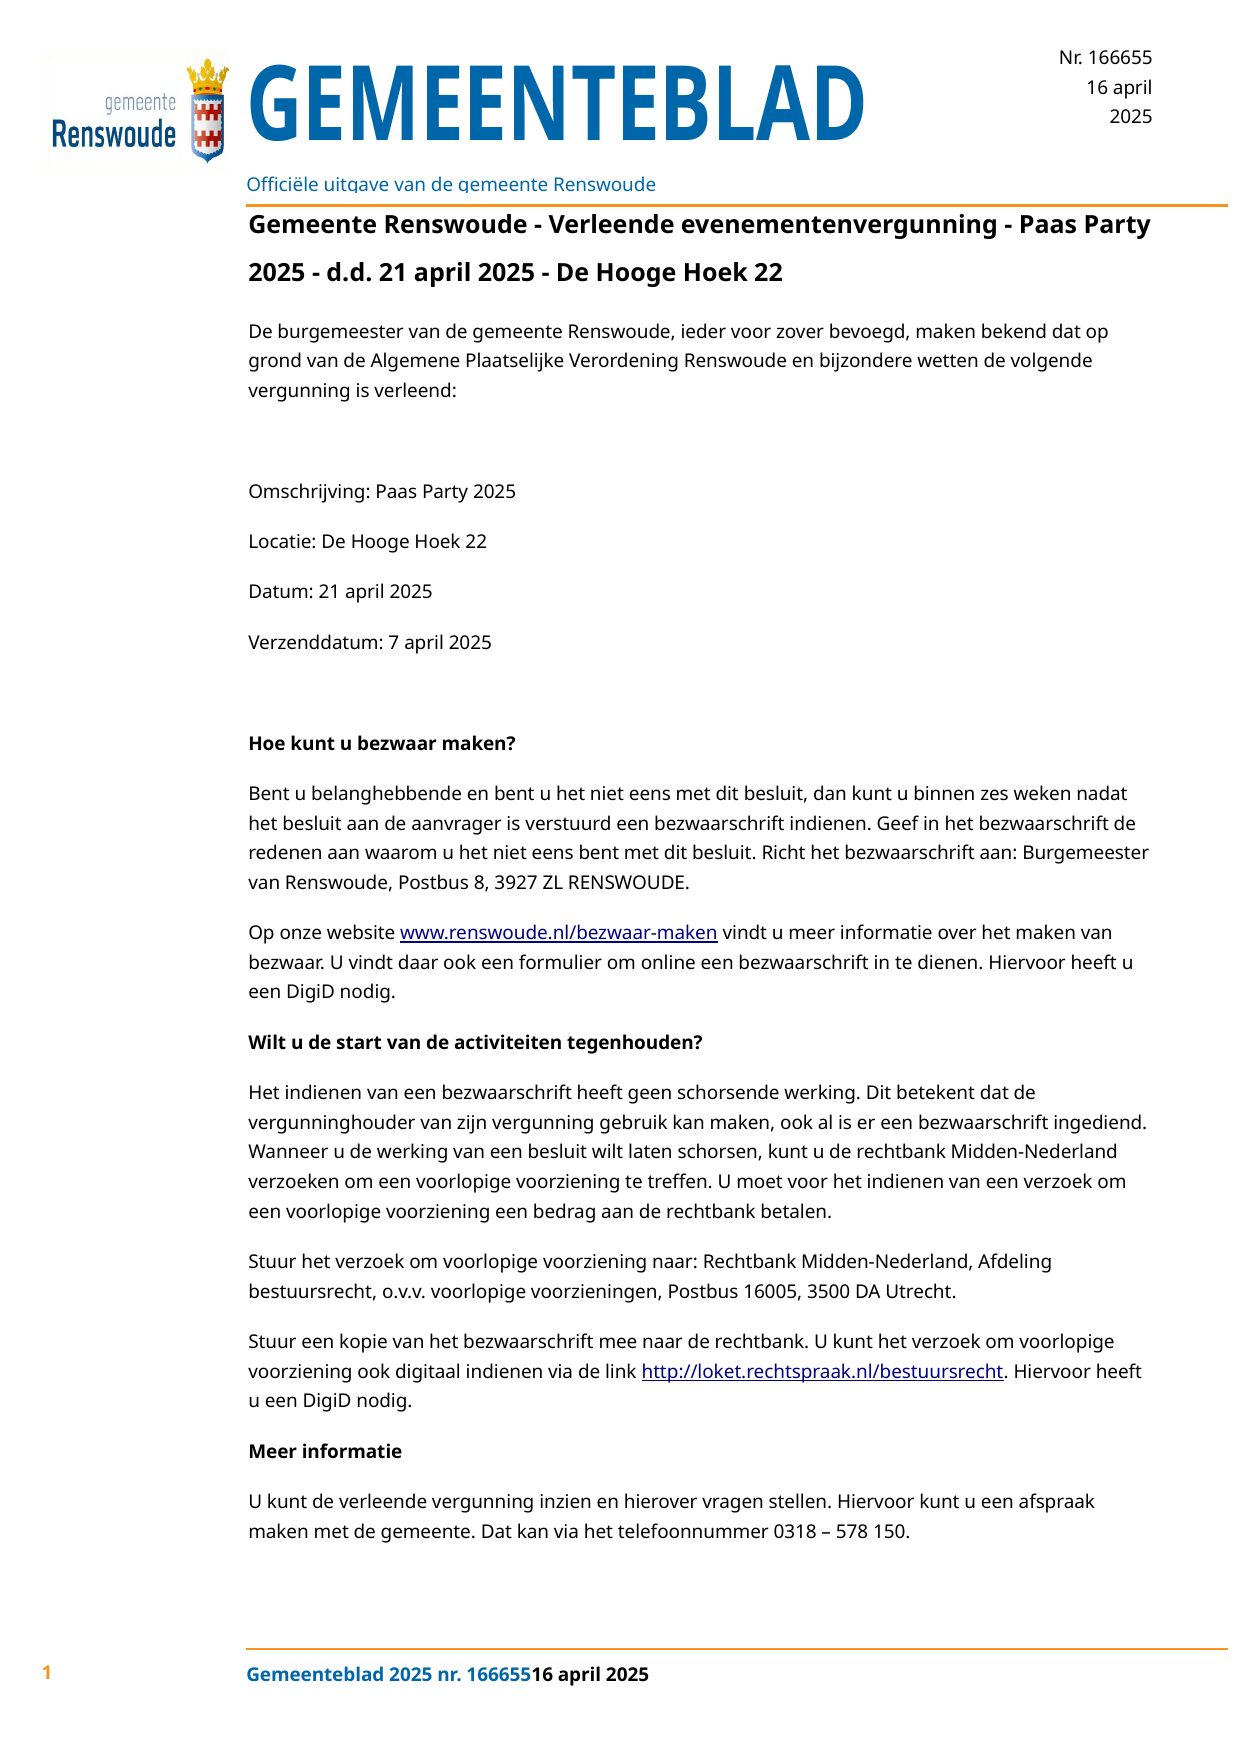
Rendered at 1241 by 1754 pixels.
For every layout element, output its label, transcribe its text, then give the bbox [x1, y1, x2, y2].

text U kunt de verleende vergunning inzien en hierover vragen stellen. Hiervoor kunt u een afspraak maken met de gemeente. Dat kan via het telefoonnummer 0318 – 578 150. [248, 1488, 1152, 1544]
text Wilt u de start van de activiteiten tegenhouden? [248, 1029, 1152, 1055]
text Locatie: De Hooge Hoek 22 [248, 528, 1152, 554]
text Het indienen van een bezwaarschrift heeft geen schorsende werking. Dit betekent dat de vergunninghouder van zijn vergunning gebruik kan maken, ook al is er een bezwaarschrift ingediend. Wanneer u de werking van een besluit wilt laten schorsen, kunt u de rechtbank Midden-Nederland verzoeken om een voorlopige voorziening te treffen. U moet voor het indienen van een verzoek om een voorlopige voorziening een bedrag aan de rechtbank betalen. [248, 1079, 1152, 1224]
text Stuur een kopie van het bezwaarschrift mee naar de rechtbank. U kunt het verzoek om voorlopige voorziening ook digitaal indienen via de link http://loket.rechtspraak.nl/bestuursrecht. Hiervoor heeft u een DigiD nodig. [248, 1328, 1152, 1413]
text Bent u belanghebbende en bent u het niet eens met dit besluit, dan kunt u binnen zes weken nadat het besluit aan de aanvrager is verstuurd een bezwaarschrift indienen. Geef in het bezwaarschrift de redenen aan waarom u het niet eens bent met dit besluit. Richt het bezwaarschrift aan: Burgemeester van Renswoude, Postbus 8, 3927 ZL RENSWOUDE. [248, 780, 1152, 895]
text Op onze website www.renswoude.nl/bezwaar-maken vindt u meer informatie over het maken van bezwaar. U vindt daar ook een formulier om online een bezwaarschrift in te dienen. Hiervoor heeft u een DigiD nodig. [248, 919, 1152, 1004]
text Meer informatie [248, 1438, 1152, 1464]
text Verzenddatum: 7 april 2025 [248, 629, 1152, 655]
text Datum: 21 april 2025 [248, 579, 1152, 604]
text Stuur het verzoek om voorlopige voorziening naar: Rechtbank Midden-Nederland, Afdeling bestuursrecht, o.v.v. voorlopige voorzieningen, Postbus 16005, 3500 DA Utrecht. [248, 1248, 1152, 1304]
text Gemeente Renswoude - Verleende evenementenvergunning - Paas Party 2025 - d.d. 21 april 2025 - De Hooge Hoek 22 [248, 207, 1152, 288]
picture [41, 47, 231, 172]
text Hoe kunt u bezwaar maken? [248, 730, 1152, 756]
text De burgemeester van de gemeente Renswoude, ieder voor zover bevoegd, maken bekend dat op grond van de Algemene Plaatselijke Verordening Renswoude en bijzondere wetten de volgende vergunning is verleend: [248, 318, 1152, 403]
text Omschrijving: Paas Party 2025 [248, 478, 1152, 504]
